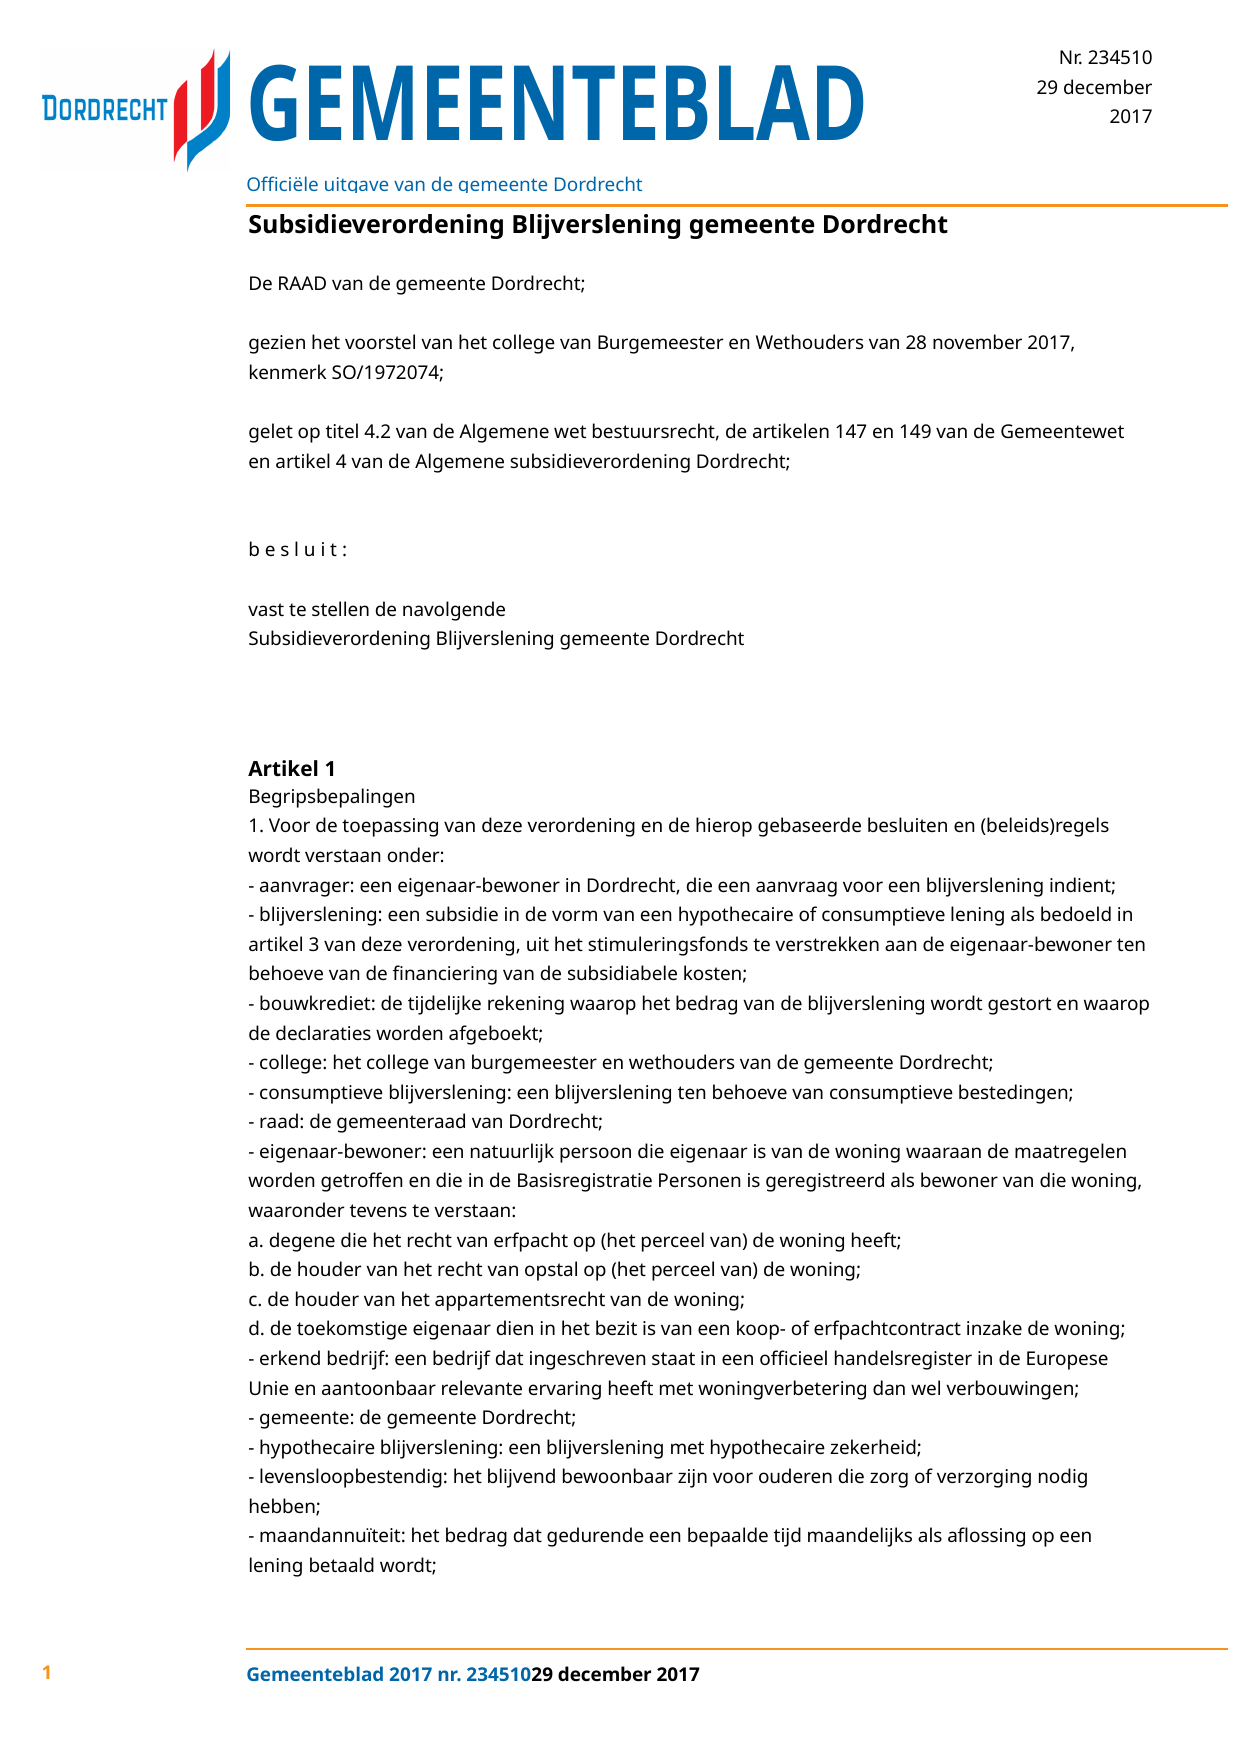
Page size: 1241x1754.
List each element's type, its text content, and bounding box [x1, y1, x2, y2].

text - erkend bedrijf: een bedrijf dat ingeschreven staat in een officieel handelsregister in de Europese Unie en aantoonbaar relevante ervaring heeft met woningverbetering dan wel verbouwingen; [248, 1345, 1152, 1400]
text b. de houder van het recht van opstal op (het perceel van) de woning; [248, 1256, 1152, 1282]
text - hypothecaire blijverslening: een blijverslening met hypothecaire zekerheid; [248, 1434, 1152, 1459]
text - maandannuïteit: het bedrag dat gedurende een bepaalde tijd maandelijks als aflossing op een lening betaald wordt; [248, 1523, 1152, 1578]
text Subsidieverordening Blijverslening gemeente Dordrecht [248, 625, 1152, 651]
text De RAAD van de gemeente Dordrecht; [248, 270, 1152, 296]
text - consumptieve blijverslening: een blijverslening ten behoeve van consumptieve bestedingen; [248, 1079, 1152, 1104]
text - aanvrager: een eigenaar-bewoner in Dordrecht, die een aanvraag voor een blijverslening indient; [248, 872, 1152, 897]
text - raad: de gemeenteraad van Dordrecht; [248, 1108, 1152, 1134]
text Subsidieverordening Blijverslening gemeente Dordrecht [248, 207, 1152, 241]
text vast te stellen de navolgende [248, 596, 1152, 621]
text - college: het college van burgemeester en wethouders van de gemeente Dordrecht; [248, 1049, 1152, 1075]
text Artikel 1 [248, 754, 1152, 783]
text - gemeente: de gemeente Dordrecht; [248, 1404, 1152, 1430]
text a. degene die het recht van erfpacht op (het perceel van) de woning heeft; [248, 1227, 1152, 1252]
text b e s l u i t : [248, 537, 1152, 562]
text c. de houder van het appartementsrecht van de woning; [248, 1286, 1152, 1312]
text 1. Voor de toepassing van deze verordening en de hierop gebaseerde besluiten en (beleids)regels wordt verstaan onder: [248, 813, 1152, 868]
text - blijverslening: een subsidie in de vorm van een hypothecaire of consumptieve lening als bedoeld in artikel 3 van deze verordening, uit het stimuleringsfonds te verstrekken aan de eigenaar-bewoner ten behoeve van de financiering van de subsidiabele kosten; [248, 901, 1152, 986]
text d. de toekomstige eigenaar dien in het bezit is van een koop- of erfpachtcontract inzake de woning; [248, 1316, 1152, 1341]
text gelet op titel 4.2 van de Algemene wet bestuursrecht, de artikelen 147 en 149 van de Gemeentewet en artikel 4 van de Algemene subsidieverordening Dordrecht; [248, 418, 1152, 473]
text - bouwkrediet: de tijdelijke rekening waarop het bedrag van de blijverslening wordt gestort en waarop de declaraties worden afgeboekt; [248, 990, 1152, 1045]
text Begripsbepalingen [248, 783, 1152, 809]
text gezien het voorstel van het college van Burgemeester en Wethouders van 28 november 2017, kenmerk SO/1972074; [248, 329, 1152, 385]
text - eigenaar-bewoner: een natuurlijk persoon die eigenaar is van de woning waaraan de maatregelen worden getroffen en die in de Basisregistratie Personen is geregistreerd als bewoner van die woning, waaronder tevens te verstaan: [248, 1138, 1152, 1223]
picture [41, 47, 231, 172]
text - levensloopbestendig: het blijvend bewoonbaar zijn voor ouderen die zorg of verzorging nodig hebben; [248, 1463, 1152, 1519]
